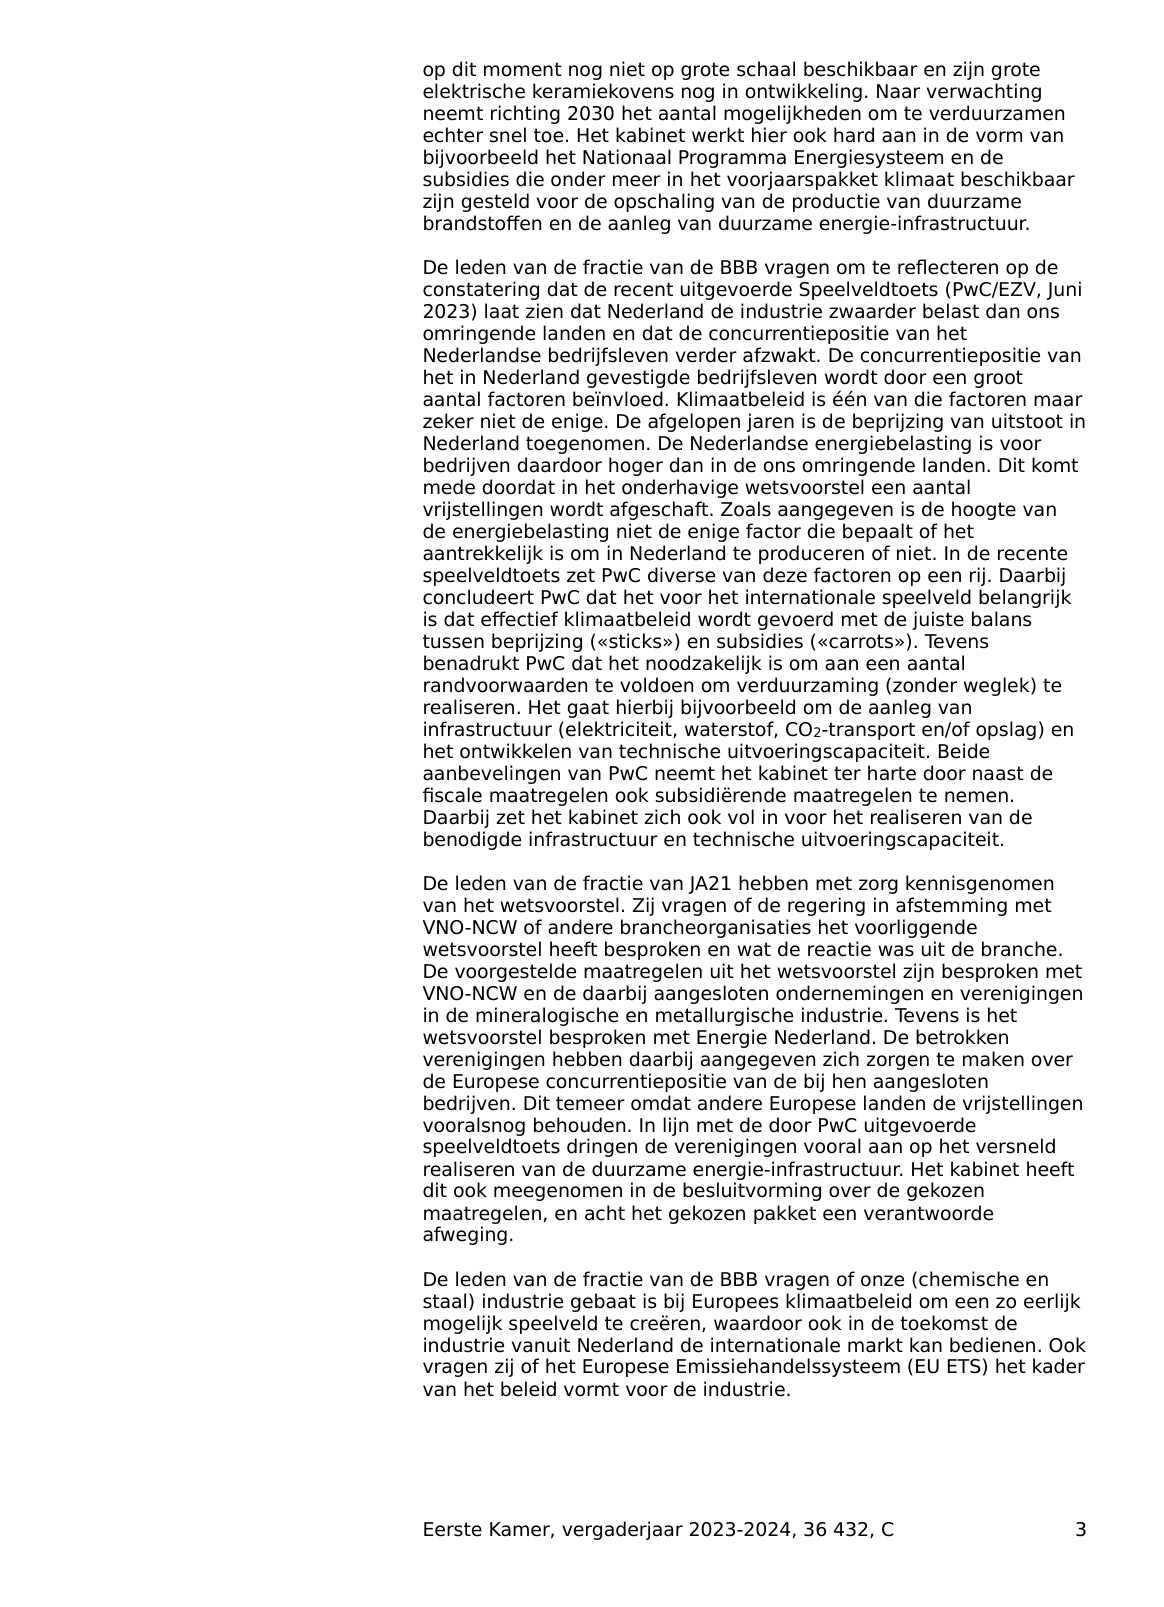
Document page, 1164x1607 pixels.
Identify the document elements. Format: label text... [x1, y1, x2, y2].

text De leden van de fractie van de BBB vragen of onze (chemische en staal) industrie gebaat is bij Europees klimaatbeleid om een zo eerlijk mogelijk speelveld te creëren, waardoor ook in de toekomst de industrie vanuit Nederland de internationale markt kan bedienen. Ook vragen zij of het Europese Emissiehandelssysteem (EU ETS) het kader van het beleid vormt voor de industrie. [422, 1268, 1087, 1400]
text De leden van de fractie van de BBB vragen om te reflecteren op de constatering dat de recent uitgevoerde Speelveldtoets (PwC/EZV, Juni 2023) laat zien dat Nederland de industrie zwaarder belast dan ons omringende landen en dat de concurrentiepositie van het Nederlandse bedrijfsleven verder afzwakt. De concurrentiepositie van het in Nederland gevestigde bedrijfsleven wordt door een groot aantal factoren beïnvloed. Klimaatbeleid is één van die factoren maar zeker niet de enige. De afgelopen jaren is de beprijzing van uitstoot in Nederland toegenomen. De Nederlandse energiebelasting is voor bedrijven daardoor hoger dan in de ons omringende landen. Dit komt mede doordat in het onderhavige wetsvoorstel een aantal vrijstellingen wordt afgeschaft. Zoals aangegeven is de hoogte van de energiebelasting niet de enige factor die bepaalt of het aantrekkelijk is om in Nederland te produceren of niet. In de recente speelveldtoets zet PwC diverse van deze factoren op een rij. Daarbij concludeert PwC dat het voor het internationale speelveld belangrijk is dat effectief klimaatbeleid wordt gevoerd met de juiste balans tussen beprijzing («sticks») en subsidies («carrots»). Tevens benadrukt PwC dat het noodzakelijk is om aan een aantal randvoorwaarden te voldoen om verduurzaming (zonder weglek) te realiseren. Het gaat hierbij bijvoorbeeld om de aanleg van infrastructuur (elektriciteit, waterstof, CO2-transport en/of opslag) en het ontwikkelen van technische uitvoeringscapaciteit. Beide aanbevelingen van PwC neemt het kabinet ter harte door naast de fiscale maatregelen ook subsidiërende maatregelen te nemen. Daarbij zet het kabinet zich ook vol in voor het realiseren van de benodigde infrastructuur en technische uitvoeringscapaciteit. [422, 257, 1087, 851]
text De leden van de fractie van JA21 hebben met zorg kennisgenomen van het wetsvoorstel. Zij vragen of de regering in afstemming met VNO-NCW of andere brancheorganisaties het voorliggende wetsvoorstel heeft besproken en wat de reactie was uit de branche. De voorgestelde maatregelen uit het wetsvoorstel zijn besproken met VNO-NCW en de daarbij aangesloten ondernemingen en verenigingen in de mineralogische en metallurgische industrie. Tevens is het wetsvoorstel besproken met Energie Nederland. De betrokken verenigingen hebben daarbij aangegeven zich zorgen te maken over de Europese concurrentiepositie van de bij hen aangesloten bedrijven. Dit temeer omdat andere Europese landen de vrijstellingen vooralsnog behouden. In lijn met de door PwC uitgevoerde speelveldtoets dringen de verenigingen vooral aan op het versneld realiseren van de duurzame energie-infrastructuur. Het kabinet heeft dit ook meegenomen in de besluitvorming over de gekozen maatregelen, en acht het gekozen pakket een verantwoorde afweging. [422, 873, 1087, 1246]
text op dit moment nog niet op grote schaal beschikbaar en zijn grote elektrische keramiekovens nog in ontwikkeling. Naar verwachting neemt richting 2030 het aantal mogelijkheden om te verduurzamen echter snel toe. Het kabinet werkt hier ook hard aan in de vorm van bijvoorbeeld het Nationaal Programma Energiesysteem en de subsidies die onder meer in het voorjaarspakket klimaat beschikbaar zijn gesteld voor de opschaling van de productie van duurzame brandstoffen en de aanleg van duurzame energie-infrastructuur. [422, 59, 1087, 235]
